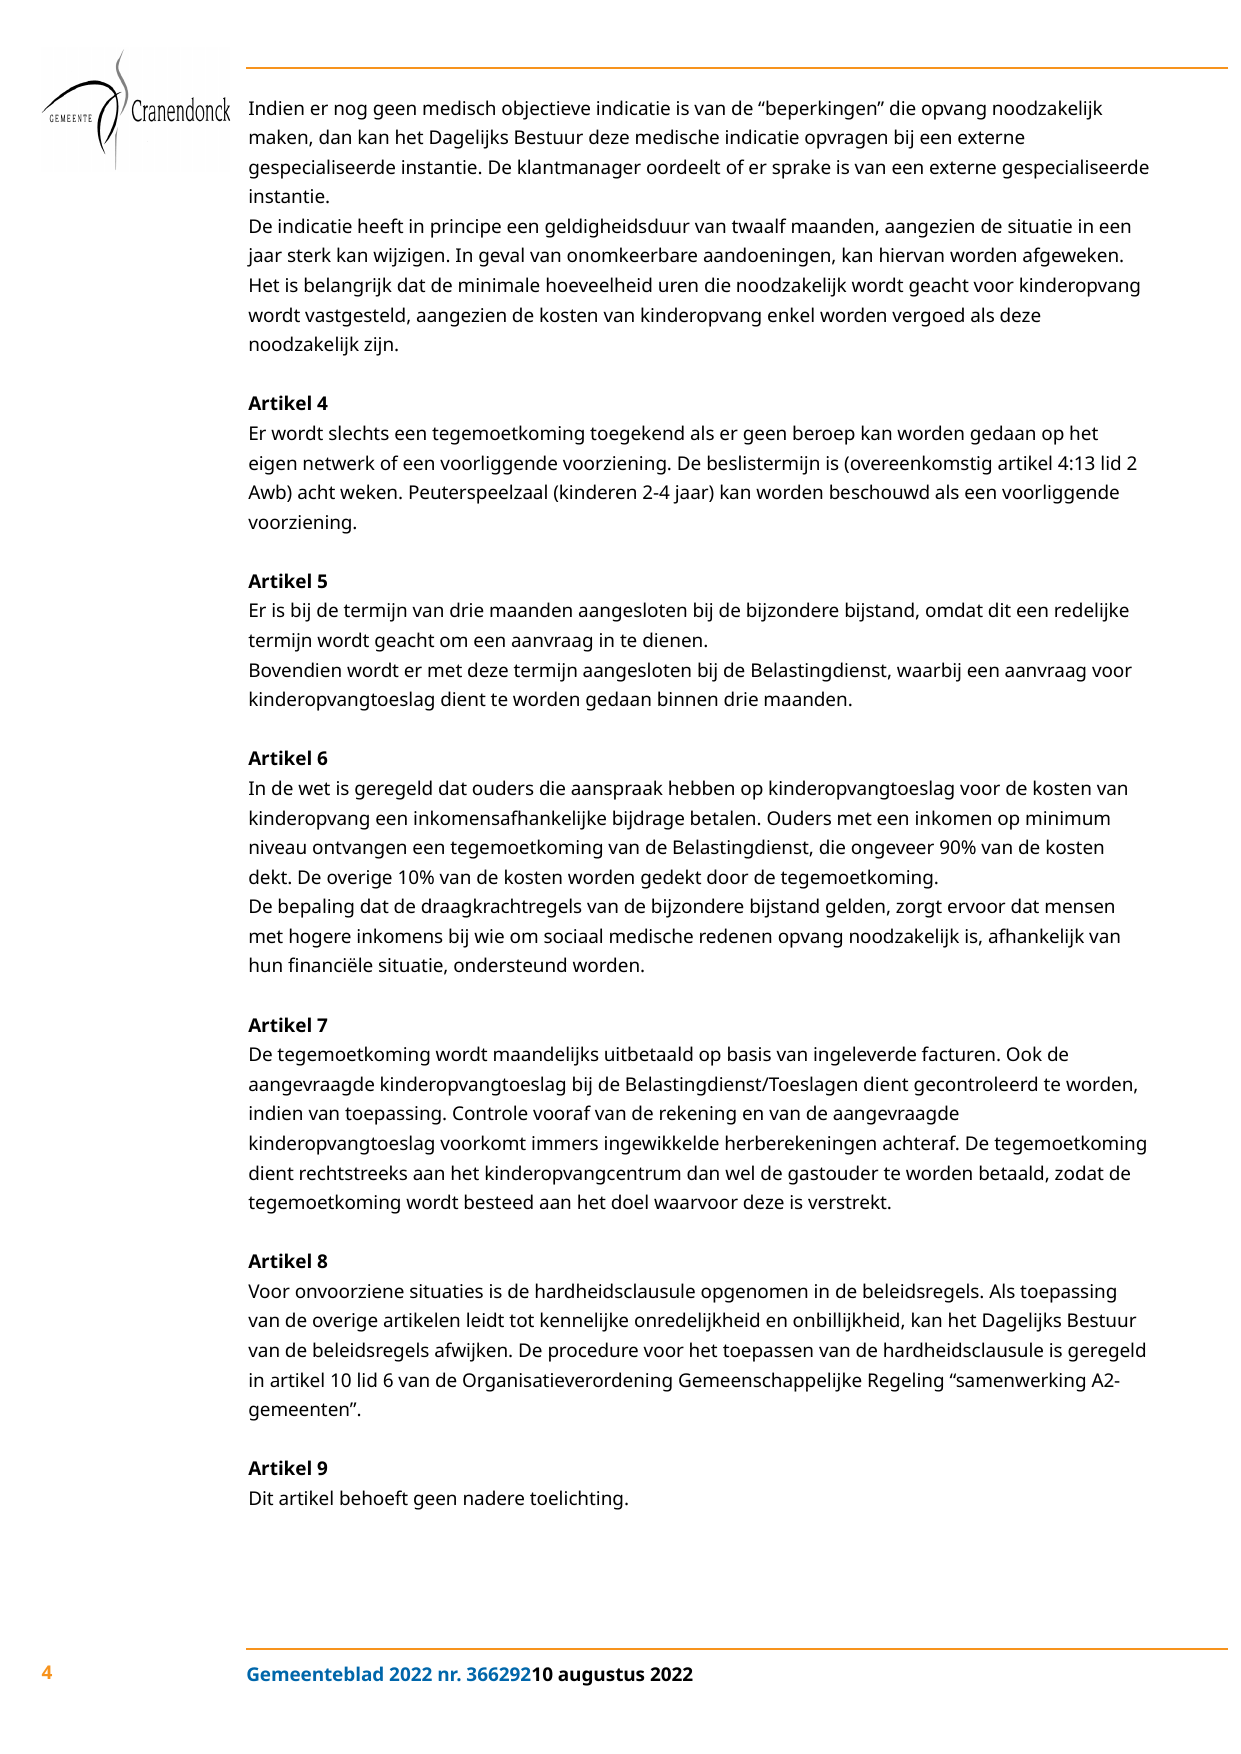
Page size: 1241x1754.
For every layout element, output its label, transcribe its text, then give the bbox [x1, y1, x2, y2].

text Artikel 8 [248, 1248, 1152, 1274]
text Artikel 5 [248, 568, 1152, 594]
text De indicatie heeft in principe een geldigheidsduur van twaalf maanden, aangezien de situatie in een jaar sterk kan wijzigen. In geval van onomkeerbare aandoeningen, kan hiervan worden afgeweken. Het is belangrijk dat de minimale hoeveelheid uren die noodzakelijk wordt geacht voor kinderopvang wordt vastgesteld, aangezien de kosten van kinderopvang enkel worden vergoed als deze noodzakelijk zijn. [248, 213, 1152, 357]
text In de wet is geregeld dat ouders die aanspraak hebben op kinderopvangtoeslag voor de kosten van kinderopvang een inkomensafhankelijke bijdrage betalen. Ouders met een inkomen op minimum niveau ontvangen een tegemoetkoming van de Belastingdienst, die ongeveer 90% van de kosten dekt. De overige 10% van de kosten worden gedekt door de tegemoetkoming. [248, 775, 1152, 890]
text De bepaling dat de draagkrachtregels van de bijzondere bijstand gelden, zorgt ervoor dat mensen met hogere inkomens bij wie om sociaal medische redenen opvang noodzakelijk is, afhankelijk van hun financiële situatie, ondersteund worden. [248, 893, 1152, 978]
text Er is bij de termijn van drie maanden aangesloten bij de bijzondere bijstand, omdat dit een redelijke termijn wordt geacht om een aanvraag in te dienen. [248, 598, 1152, 653]
text Artikel 7 [248, 1012, 1152, 1038]
text Er wordt slechts een tegemoetkoming toegekend als er geen beroep kan worden gedaan op het eigen netwerk of een voorliggende voorziening. De beslistermijn is (overeenkomstig artikel 4:13 lid 2 Awb) acht weken. Peuterspeelzaal (kinderen 2-4 jaar) kan worden beschouwd als een voorliggende voorziening. [248, 420, 1152, 535]
text Artikel 4 [248, 391, 1152, 416]
text Artikel 6 [248, 746, 1152, 771]
text Indien er nog geen medisch objectieve indicatie is van de “beperkingen” die opvang noodzakelijk maken, dan kan het Dagelijks Bestuur deze medische indicatie opvragen bij een externe gespecialiseerde instantie. De klantmanager oordeelt of er sprake is van een externe gespecialiseerde instantie. [248, 95, 1152, 209]
text De tegemoetkoming wordt maandelijks uitbetaald op basis van ingeleverde facturen. Ook de aangevraagde kinderopvangtoeslag bij de Belastingdienst/Toeslagen dient gecontroleerd te worden, indien van toepassing. Controle vooraf van de rekening en van de aangevraagde kinderopvangtoeslag voorkomt immers ingewikkelde herberekeningen achteraf. De tegemoetkoming dient rechtstreeks aan het kinderopvangcentrum dan wel de gastouder te worden betaald, zodat de tegemoetkoming wordt besteed aan het doel waarvoor deze is verstrekt. [248, 1041, 1152, 1215]
text Bovendien wordt er met deze termijn aangesloten bij de Belastingdienst, waarbij een aanvraag voor kinderopvangtoeslag dient te worden gedaan binnen drie maanden. [248, 657, 1152, 712]
text Dit artikel behoeft geen nadere toelichting. [248, 1485, 1152, 1511]
text Artikel 9 [248, 1456, 1152, 1481]
picture [41, 47, 231, 172]
text Voor onvoorziene situaties is de hardheidsclausule opgenomen in de beleidsregels. Als toepassing van de overige artikelen leidt tot kennelijke onredelijkheid en onbillijkheid, kan het Dagelijks Bestuur van de beleidsregels afwijken. De procedure voor het toepassen van de hardheidsclausule is geregeld in artikel 10 lid 6 van de Organisatieverordening Gemeenschappelijke Regeling “samenwerking A2-gemeenten”. [248, 1278, 1152, 1422]
